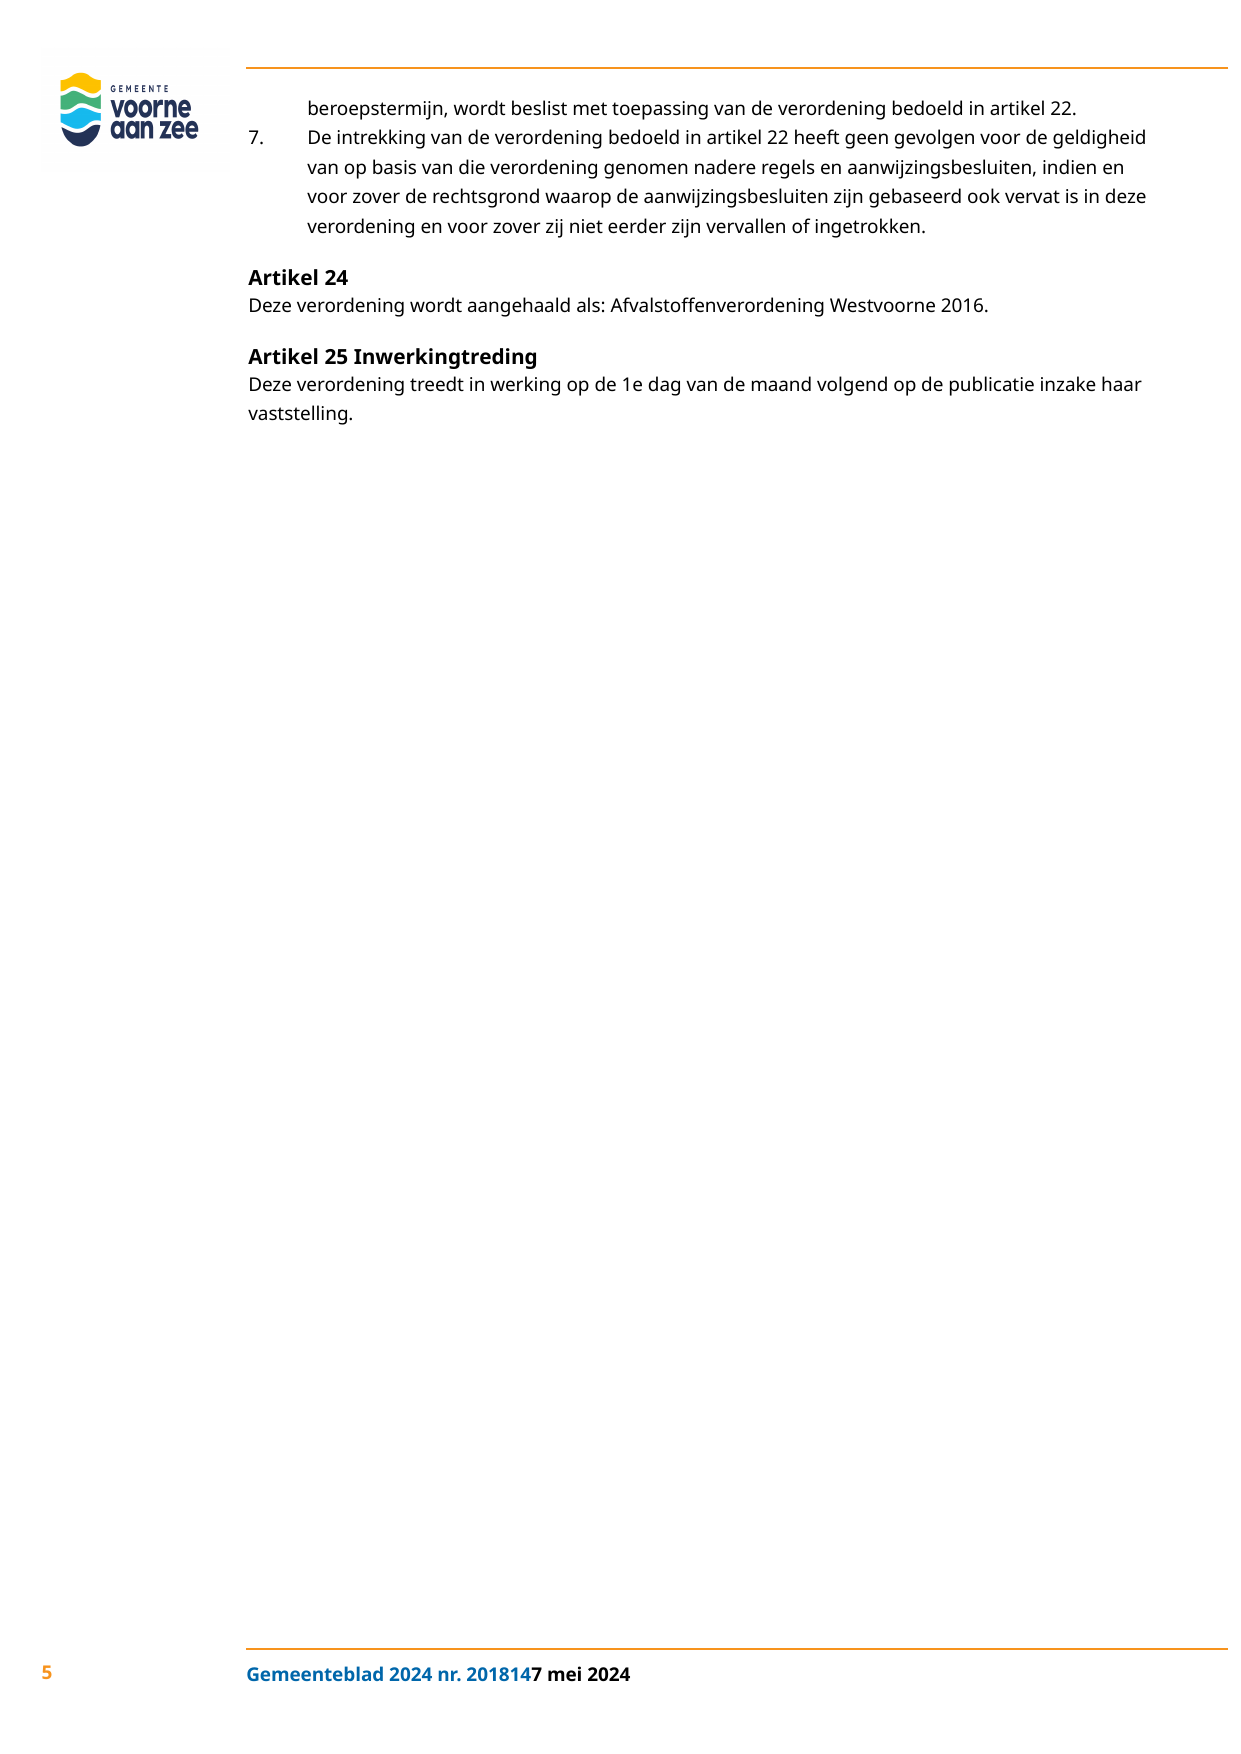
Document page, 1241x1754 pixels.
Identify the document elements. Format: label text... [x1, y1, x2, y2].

text Deze verordening treedt in werking op de 1e dag van de maand volgend op de publicatie inzake haar vaststelling. [248, 371, 1152, 426]
text Artikel 24 [248, 263, 1152, 292]
text Artikel 25 Inwerkingtreding [248, 342, 1152, 371]
list De intrekking van de verordening bedoeld in artikel 22 heeft geen gevolgen voor de geldigheid van op basis van die verordening genomen nadere regels en aanwijzingsbesluiten, indien en voor zover de rechtsgrond waarop de aanwijzingsbesluiten zijn gebaseerd ook vervat is in deze verordening en voor zover zij niet eerder zijn vervallen of ingetrokken. [248, 124, 1152, 239]
text Deze verordening wordt aangehaald als: Afvalstoffenverordening Westvoorne 2016. [248, 292, 1152, 318]
picture [41, 47, 231, 172]
list beroepstermijn, wordt beslist met toepassing van de verordening bedoeld in artikel 22. [248, 95, 1152, 121]
